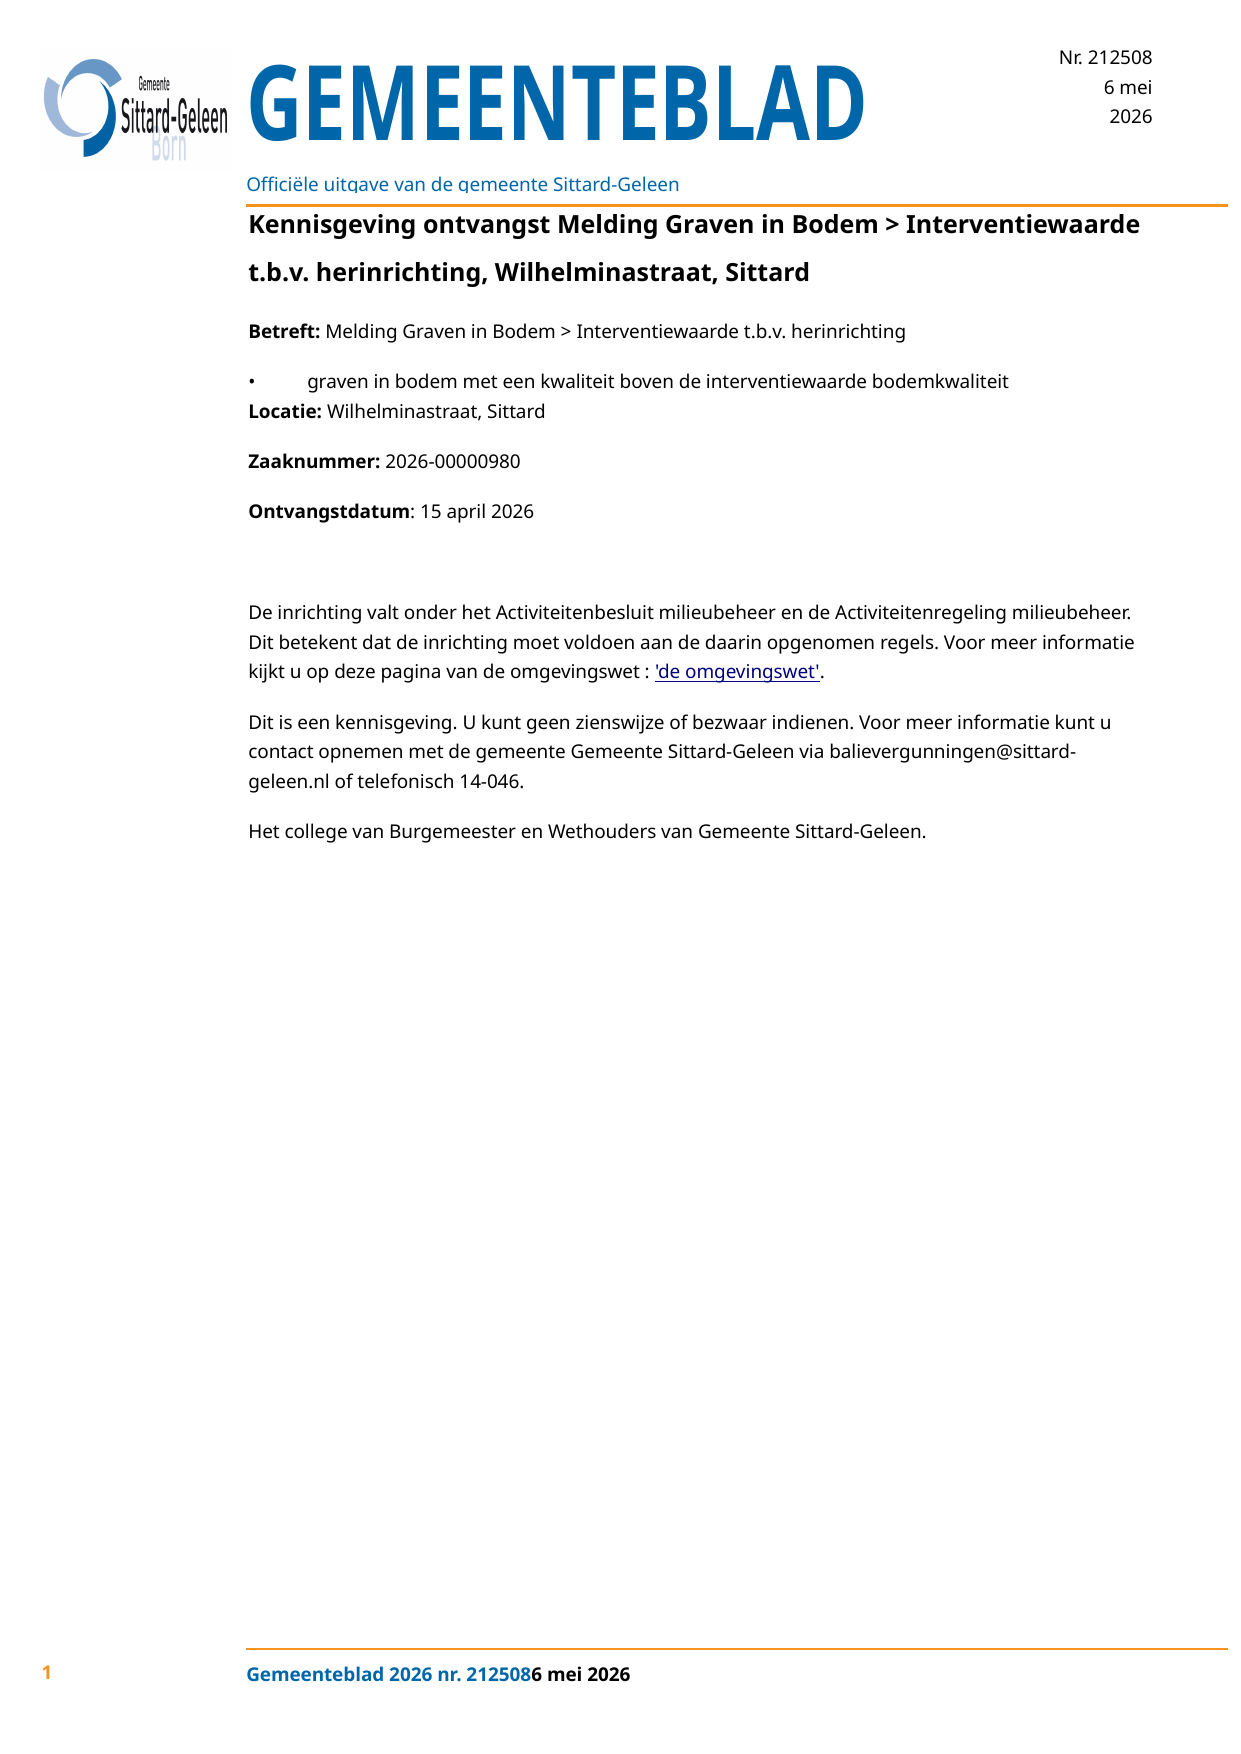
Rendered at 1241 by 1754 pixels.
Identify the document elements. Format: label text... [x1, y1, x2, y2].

text Betreft: Melding Graven in Bodem > Interventiewaarde t.b.v. herinrichting [248, 318, 1152, 344]
text Ontvangstdatum: 15 april 2026 [248, 499, 1152, 524]
text Het college van Burgemeester en Wethouders van Gemeente Sittard-Geleen. [248, 819, 1152, 844]
text Locatie: Wilhelminastraat, Sittard [248, 398, 1152, 424]
text Kennisgeving ontvangst Melding Graven in Bodem > Interventiewaarde t.b.v. herinrichting, Wilhelminastraat, Sittard [248, 207, 1152, 288]
text Zaaknummer: 2026-00000980 [248, 448, 1152, 474]
picture [41, 47, 231, 172]
list graven in bodem met een kwaliteit boven de interventiewaarde bodemkwaliteit [248, 368, 1152, 394]
text Dit is een kennisgeving. U kunt geen zienswijze of bezwaar indienen. Voor meer informatie kunt u contact opnemen met de gemeente Gemeente Sittard-Geleen via balievergunningen@sittard-geleen.nl of telefonisch 14-046. [248, 709, 1152, 794]
text De inrichting valt onder het Activiteitenbesluit milieubeheer en de Activiteitenregeling milieubeheer. Dit betekent dat de inrichting moet voldoen aan de daarin opgenomen regels. Voor meer informatie kijkt u op deze pagina van de omgevingswet : 'de omgevingswet'. [248, 599, 1152, 684]
